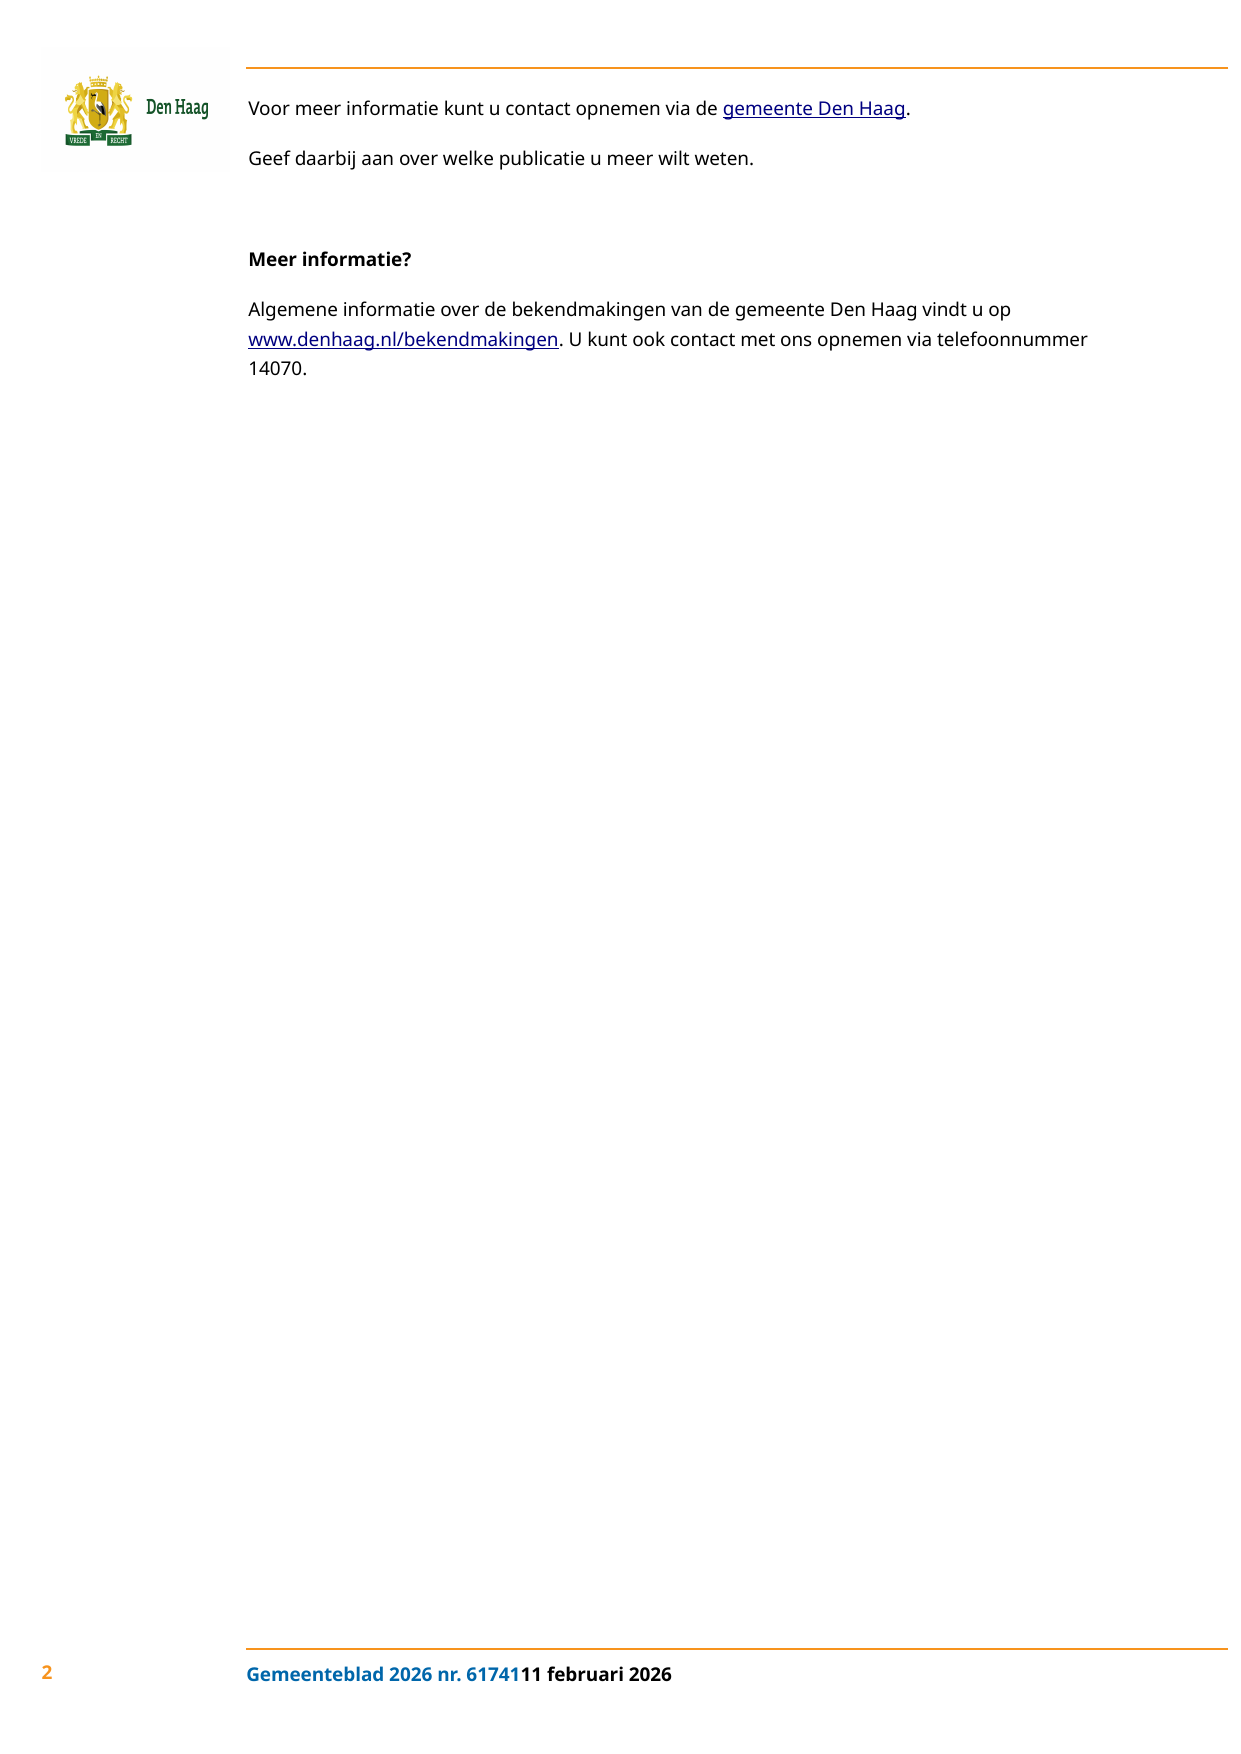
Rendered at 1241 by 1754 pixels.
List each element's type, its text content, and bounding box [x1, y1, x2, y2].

text Geef daarbij aan over welke publicatie u meer wilt weten. [248, 145, 1152, 171]
text Algemene informatie over de bekendmakingen van de gemeente Den Haag vindt u op www.denhaag.nl/bekendmakingen. U kunt ook contact met ons opnemen via telefoonnummer 14070. [248, 296, 1152, 381]
picture [41, 47, 231, 172]
text Meer informatie? [248, 246, 1152, 272]
text Voor meer informatie kunt u contact opnemen via de gemeente Den Haag. [248, 95, 1152, 121]
